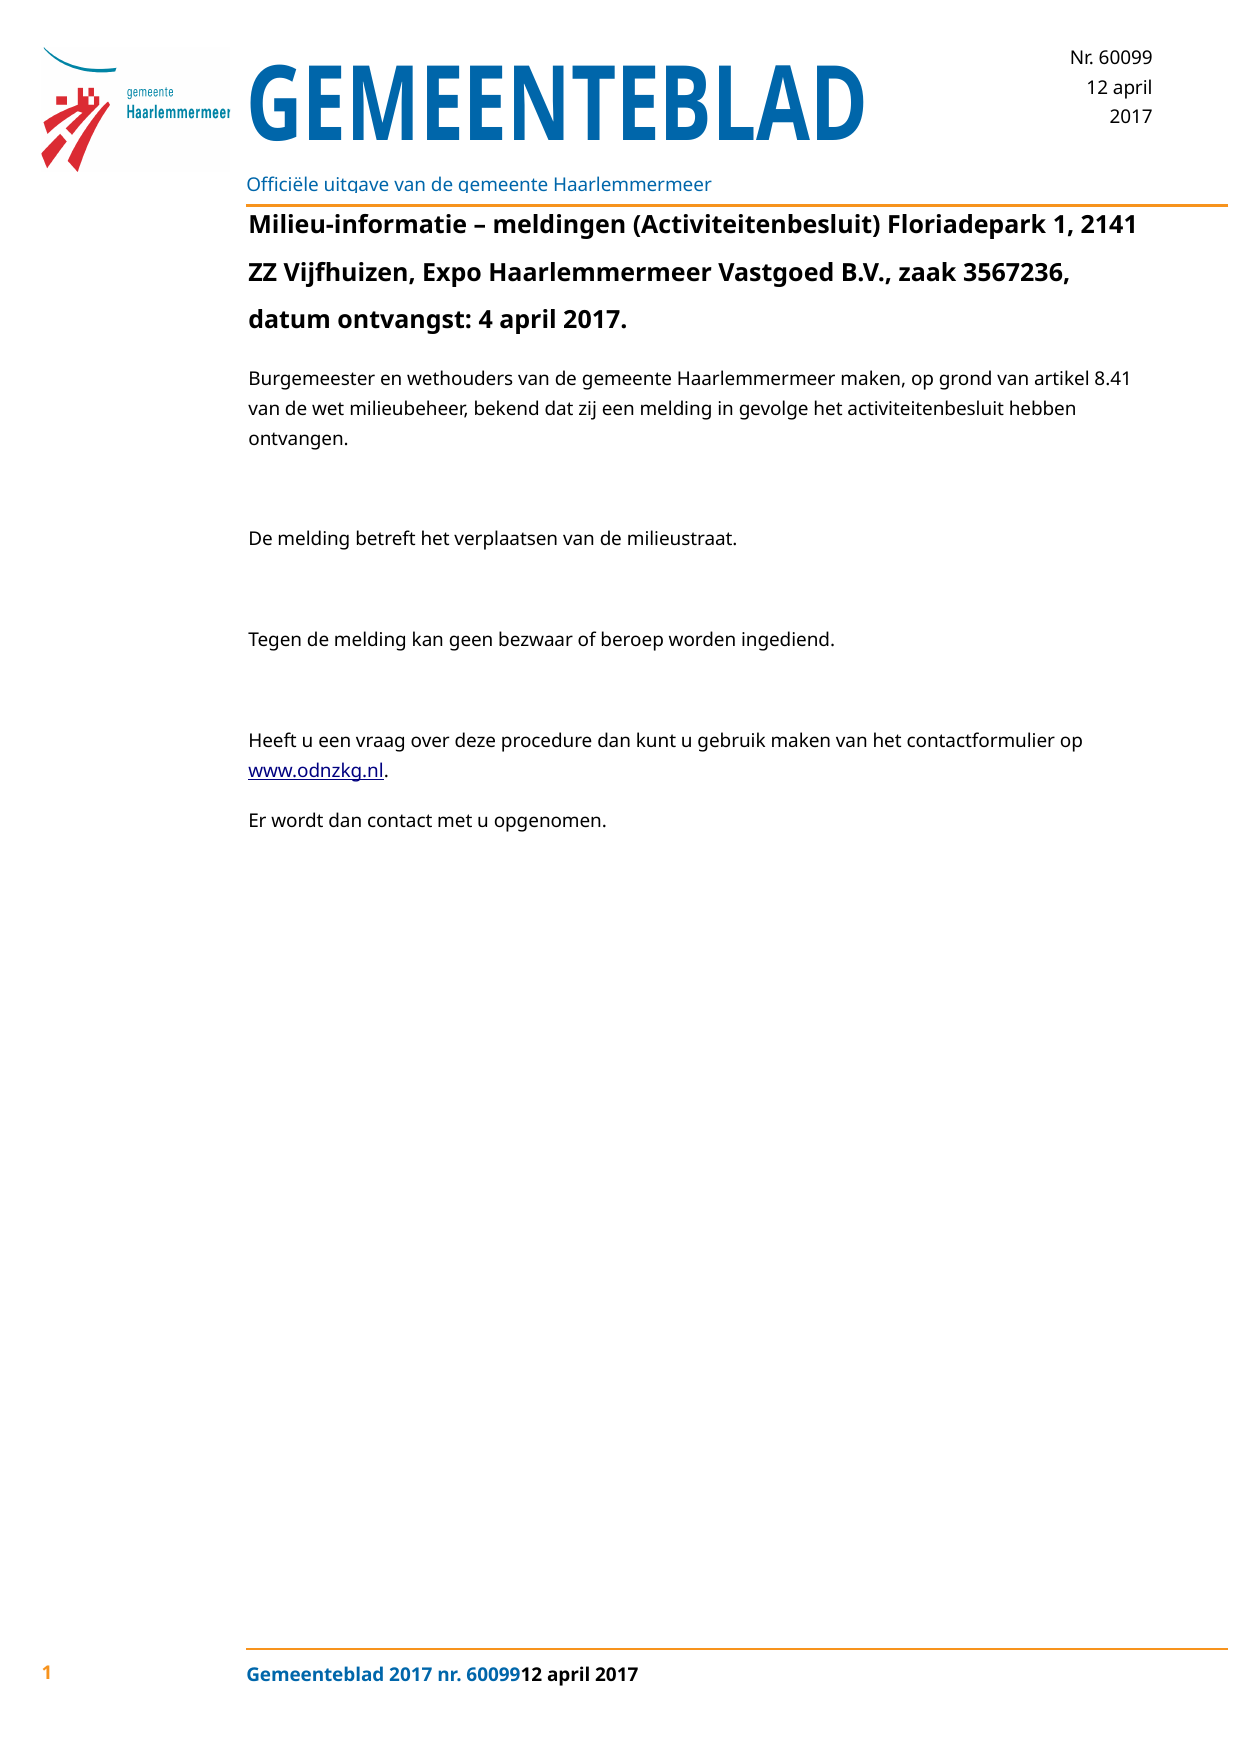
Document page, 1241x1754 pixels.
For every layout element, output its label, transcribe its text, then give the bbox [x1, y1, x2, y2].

text Er wordt dan contact met u opgenomen. [248, 807, 1152, 833]
text Tegen de melding kan geen bezwaar of beroep worden ingediend. [248, 626, 1152, 652]
text Burgemeester en wethouders van de gemeente Haarlemmermeer maken, op grond van artikel 8.41 van de wet milieubeheer, bekend dat zij een melding in gevolge het activiteitenbesluit hebben ontvangen. [248, 366, 1152, 450]
text Heeft u een vraag over deze procedure dan kunt u gebruik maken van het contactformulier op www.odnzkg.nl. [248, 727, 1152, 782]
text Milieu-informatie – meldingen (Activiteitenbesluit) Floriadepark 1, 2141 ZZ Vijfhuizen, Expo Haarlemmermeer Vastgoed B.V., zaak 3567236, datum ontvangst: 4 april 2017. [248, 207, 1152, 336]
text De melding betreft het verplaatsen van de milieustraat. [248, 526, 1152, 551]
picture [41, 47, 231, 172]
